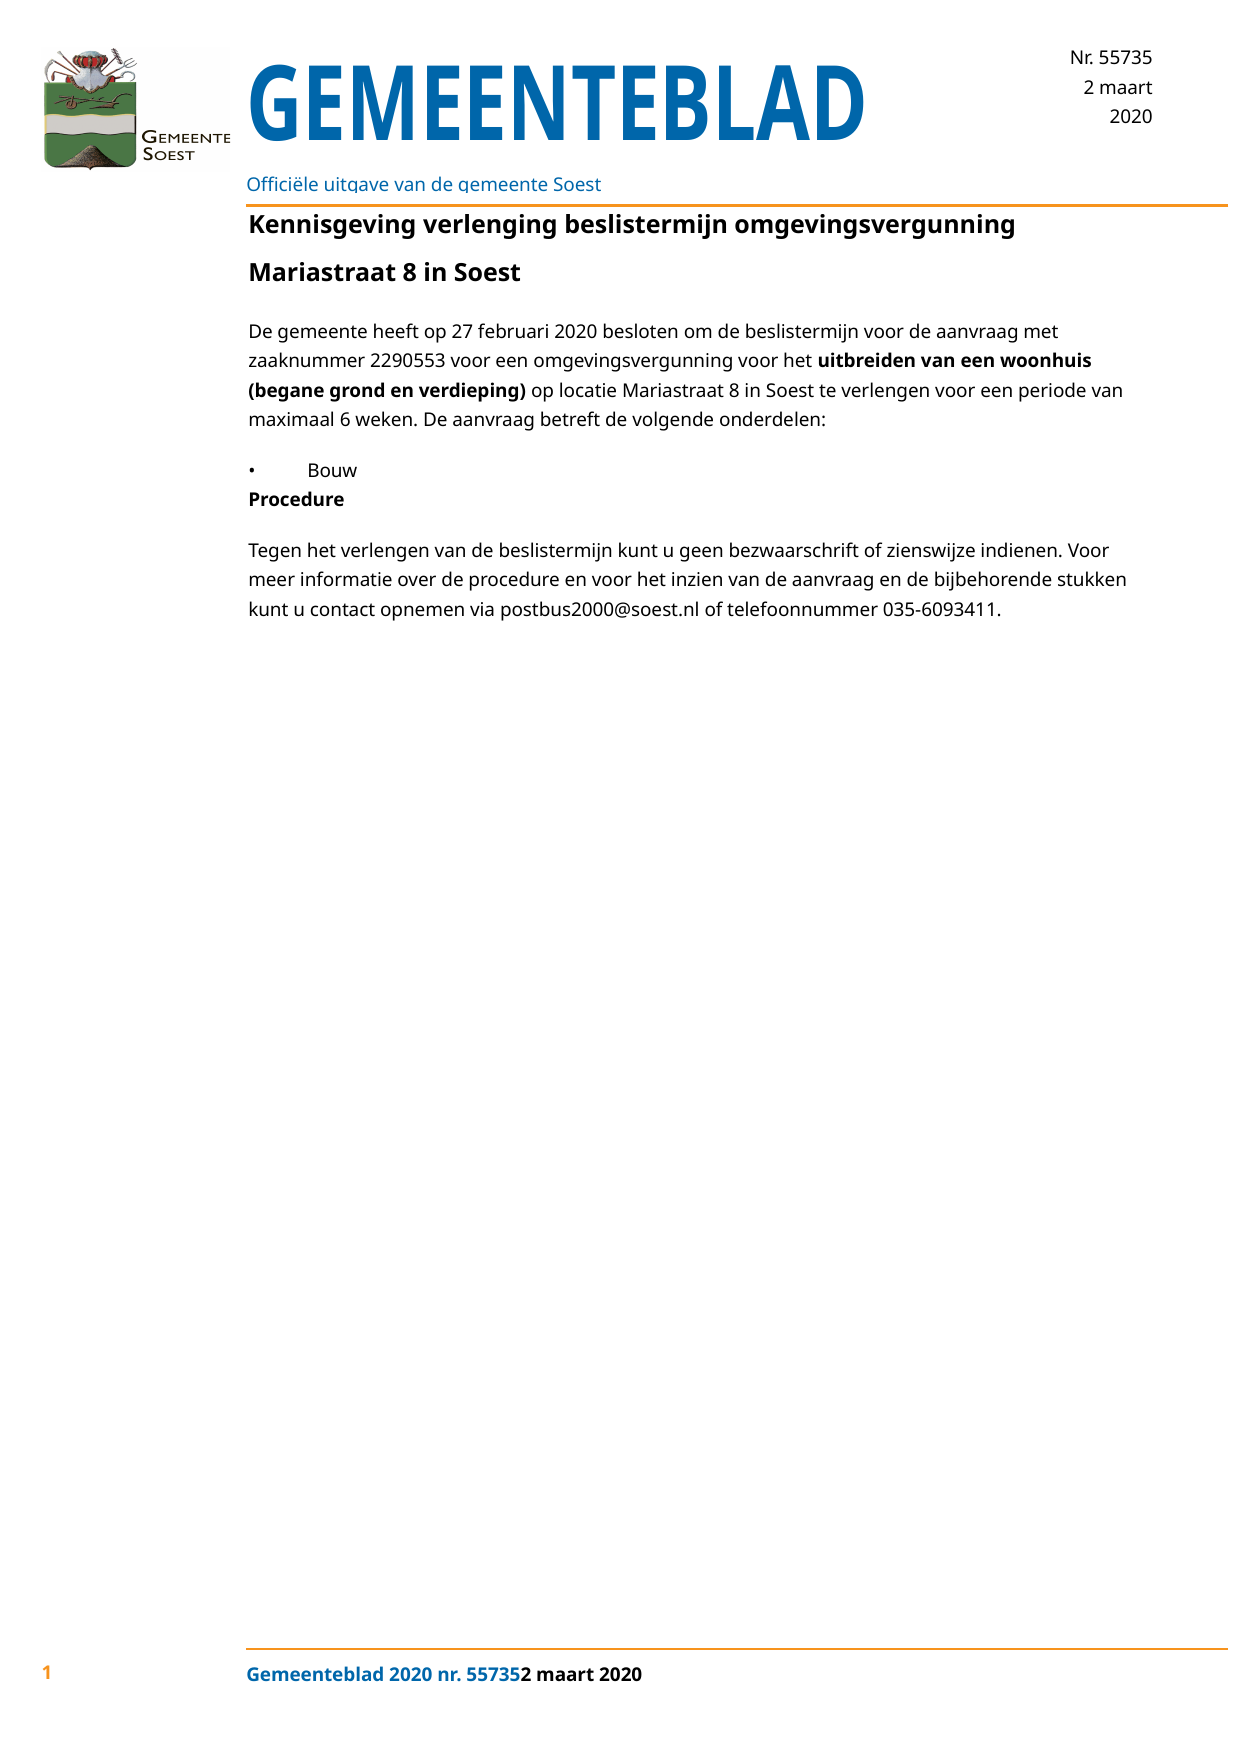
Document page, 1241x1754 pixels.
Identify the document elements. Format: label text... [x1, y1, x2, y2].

text Kennisgeving verlenging beslistermijn omgevingsvergunning Mariastraat 8 in Soest [248, 207, 1152, 288]
text De gemeente heeft op 27 februari 2020 besloten om de beslistermijn voor de aanvraag met zaaknummer 2290553 voor een omgevingsvergunning voor het uitbreiden van een woonhuis (begane grond en verdieping) op locatie Mariastraat 8 in Soest te verlengen voor een periode van maximaal 6 weken. De aanvraag betreft de volgende onderdelen: [248, 318, 1152, 432]
list Bouw [248, 457, 1152, 483]
text Procedure [248, 487, 1152, 512]
text Tegen het verlengen van de beslistermijn kunt u geen bezwaarschrift of zienswijze indienen. Voor meer informatie over de procedure en voor het inzien van de aanvraag en de bijbehorende stukken kunt u contact opnemen via postbus2000@soest.nl of telefoonnummer 035-6093411. [248, 537, 1152, 622]
picture [41, 47, 231, 172]
